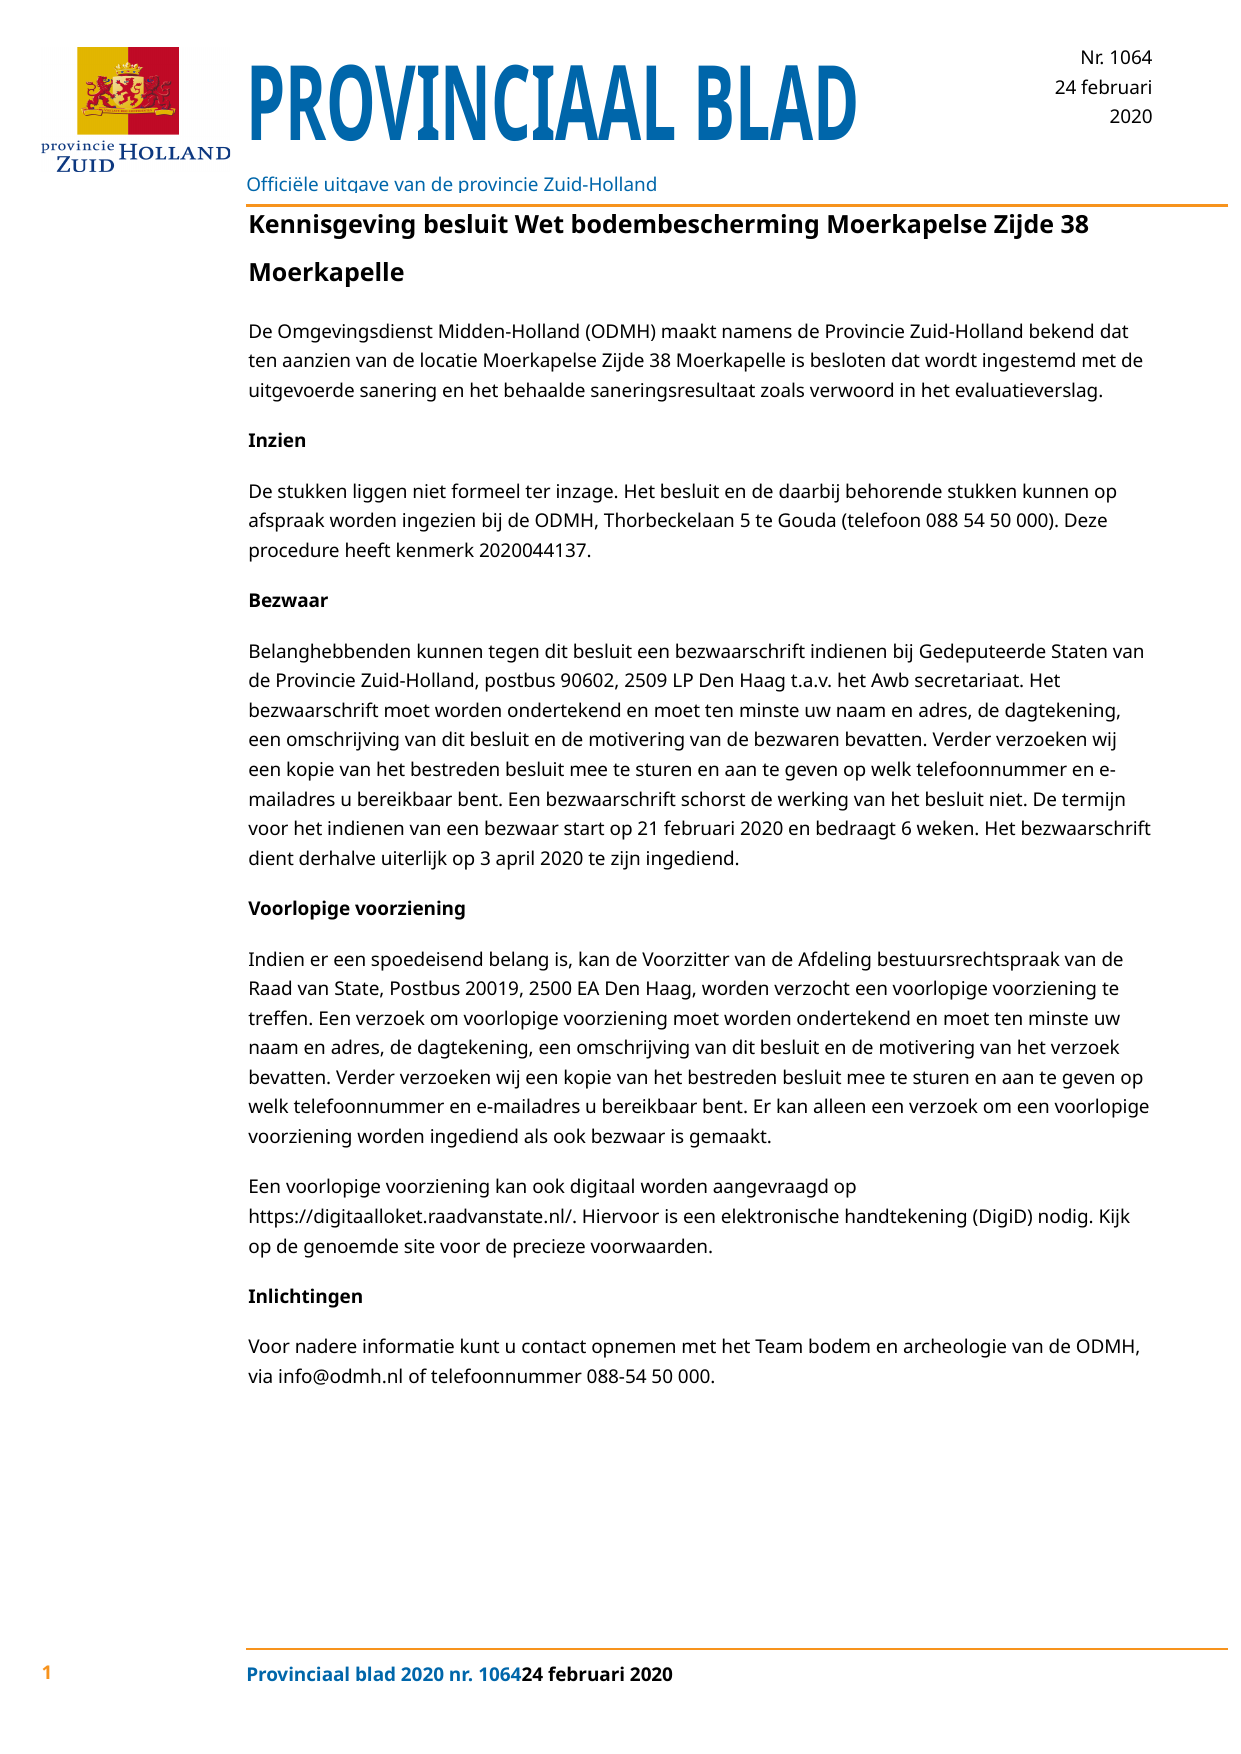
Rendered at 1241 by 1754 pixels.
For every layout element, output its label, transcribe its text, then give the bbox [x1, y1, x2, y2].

text Voor nadere informatie kunt u contact opnemen met het Team bodem en archeologie van de ODMH, via info@odmh.nl of telefoonnummer 088-54 50 000. [248, 1334, 1152, 1389]
text Inzien [248, 427, 1152, 453]
text Bezwaar [248, 587, 1152, 613]
text Kennisgeving besluit Wet bodembescherming Moerkapelse Zijde 38 Moerkapelle [248, 207, 1152, 288]
text Inlichtingen [248, 1283, 1152, 1309]
text Indien er een spoedeisend belang is, kan de Voorzitter van de Afdeling bestuursrechtspraak van de Raad van State, Postbus 20019, 2500 EA Den Haag, worden verzocht een voorlopige voorziening te treffen. Een verzoek om voorlopige voorziening moet worden ondertekend en moet ten minste uw naam en adres, de dagtekening, een omschrijving van dit besluit en de motivering van het verzoek bevatten. Verder verzoeken wij een kopie van het bestreden besluit mee te sturen en aan te geven op welk telefoonnummer en e-mailadres u bereikbaar bent. Er kan alleen een verzoek om een voorlopige voorziening worden ingediend als ook bezwaar is gemaakt. [248, 946, 1152, 1149]
picture [41, 47, 231, 172]
text Belanghebbenden kunnen tegen dit besluit een bezwaarschrift indienen bij Gedeputeerde Staten van de Provincie Zuid-Holland, postbus 90602, 2509 LP Den Haag t.a.v. het Awb secretariaat. Het bezwaarschrift moet worden ondertekend en moet ten minste uw naam en adres, de dagtekening, een omschrijving van dit besluit en de motivering van de bezwaren bevatten. Verder verzoeken wij een kopie van het bestreden besluit mee te sturen en aan te geven op welk telefoonnummer en e-mailadres u bereikbaar bent. Een bezwaarschrift schorst de werking van het besluit niet. De termijn voor het indienen van een bezwaar start op 21 februari 2020 en bedraagt 6 weken. Het bezwaarschrift dient derhalve uiterlijk op 3 april 2020 te zijn ingediend. [248, 638, 1152, 871]
text De stukken liggen niet formeel ter inzage. Het besluit en de daarbij behorende stukken kunnen op afspraak worden ingezien bij de ODMH, Thorbeckelaan 5 te Gouda (telefoon 088 54 50 000). Deze procedure heeft kenmerk 2020044137. [248, 478, 1152, 563]
text De Omgevingsdienst Midden-Holland (ODMH) maakt namens de Provincie Zuid-Holland bekend dat ten aanzien van de locatie Moerkapelse Zijde 38 Moerkapelle is besloten dat wordt ingestemd met de uitgevoerde sanering en het behaalde saneringsresultaat zoals verwoord in het evaluatieverslag. [248, 318, 1152, 403]
text Een voorlopige voorziening kan ook digitaal worden aangevraagd op https://digitaalloket.raadvanstate.nl/. Hiervoor is een elektronische handtekening (DigiD) nodig. Kijk op de genoemde site voor de precieze voorwaarden. [248, 1174, 1152, 1259]
text Voorlopige voorziening [248, 895, 1152, 921]
